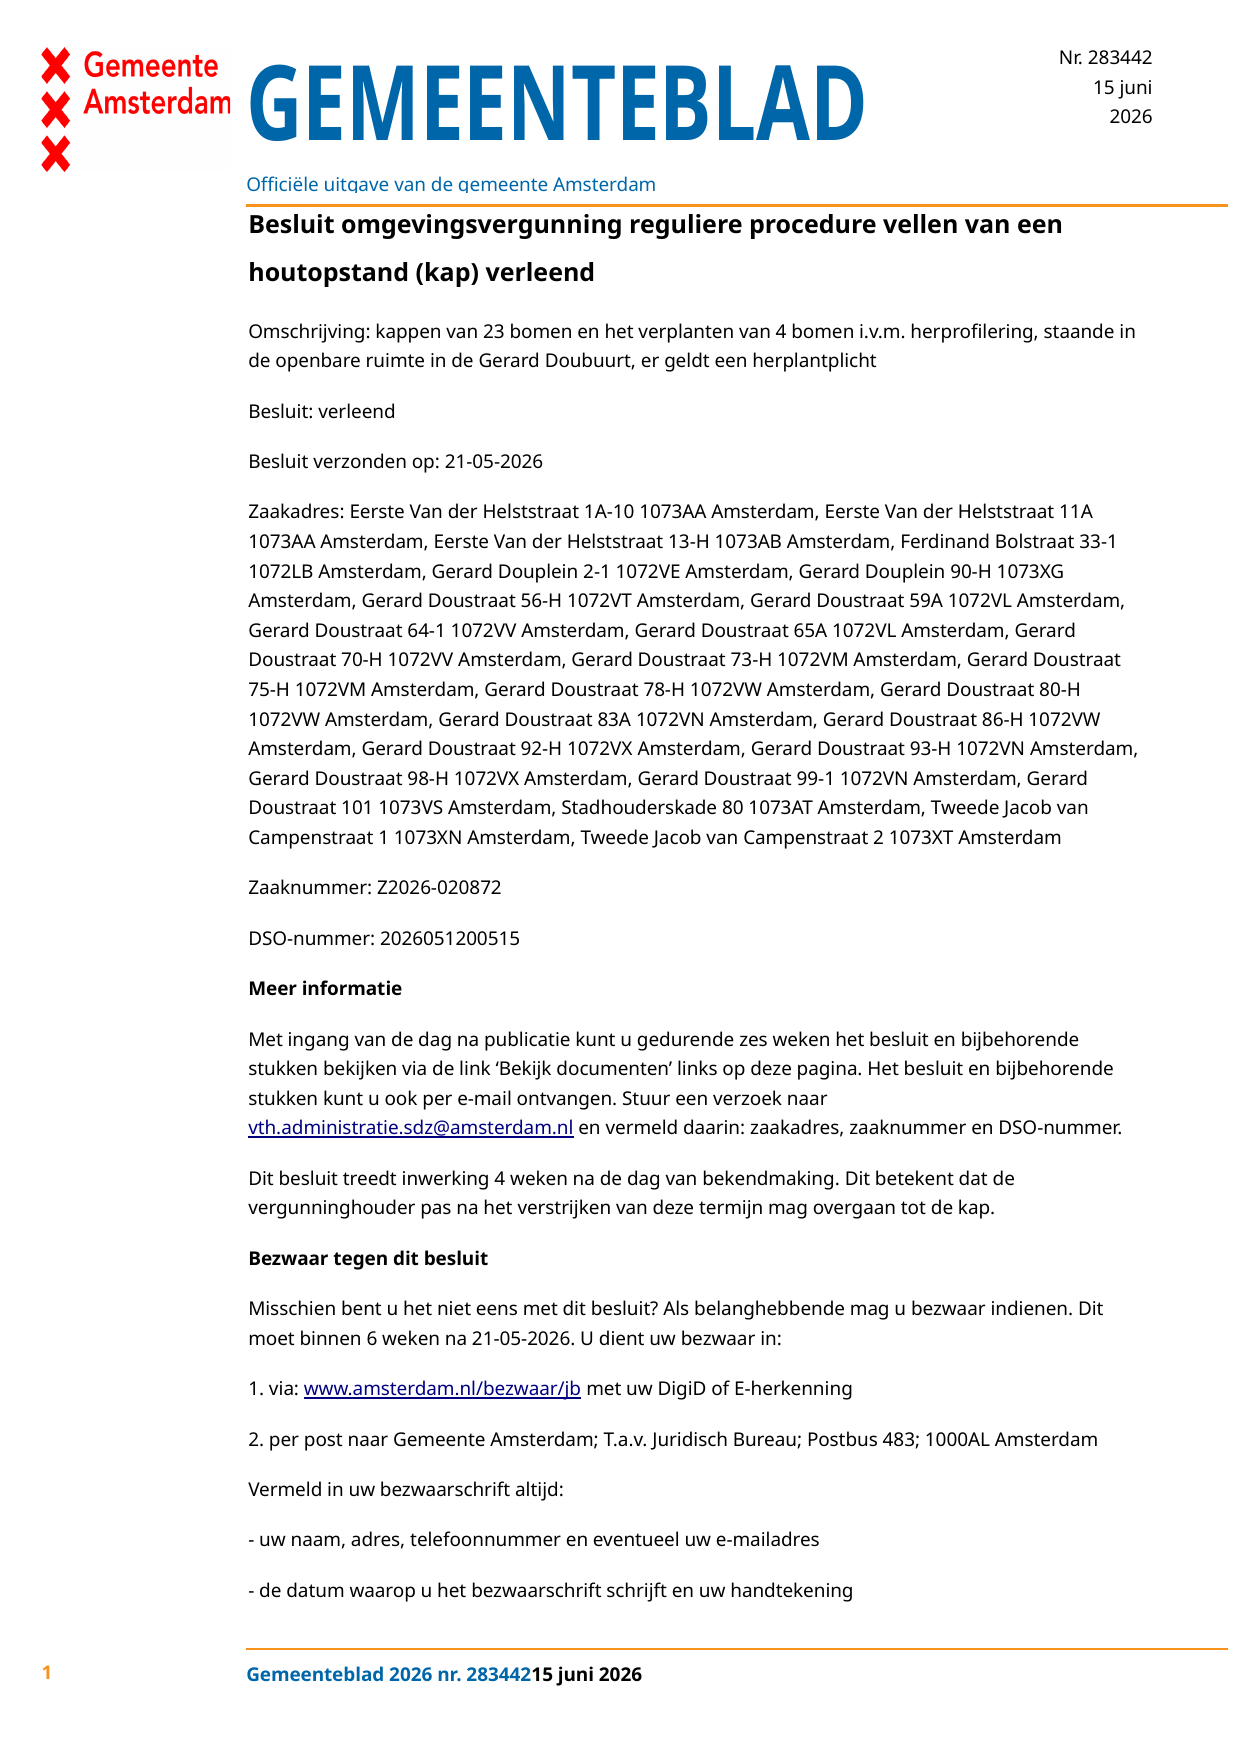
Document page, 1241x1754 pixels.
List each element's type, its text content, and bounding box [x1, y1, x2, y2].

text DSO-nummer: 2026051200515 [248, 925, 1152, 951]
text 1. via: www.amsterdam.nl/bezwaar/jb met uw DigiD of E-herkenning [248, 1375, 1152, 1401]
picture [41, 47, 231, 172]
text - uw naam, adres, telefoonnummer en eventueel uw e-mailadres [248, 1527, 1152, 1552]
text Dit besluit treedt inwerking 4 weken na de dag van bekendmaking. Dit betekent dat de vergunninghouder pas na het verstrijken van deze termijn mag overgaan tot de kap. [248, 1165, 1152, 1220]
text Met ingang van de dag na publicatie kunt u gedurende zes weken het besluit en bijbehorende stukken bekijken via de link ‘Bekijk documenten’ links op deze pagina. Het besluit en bijbehorende stukken kunt u ook per e-mail ontvangen. Stuur een verzoek naar vth.administratie.sdz@amsterdam.nl en vermeld daarin: zaakadres, zaaknummer en DSO-nummer. [248, 1026, 1152, 1140]
text Misschien bent u het niet eens met dit besluit? Als belanghebbende mag u bezwaar indienen. Dit moet binnen 6 weken na 21-05-2026. U dient uw bezwaar in: [248, 1295, 1152, 1351]
text 2. per post naar Gemeente Amsterdam; T.a.v. Juridisch Bureau; Postbus 483; 1000AL Amsterdam [248, 1426, 1152, 1452]
text Omschrijving: kappen van 23 bomen en het verplanten van 4 bomen i.v.m. herprofilering, staande in de openbare ruimte in de Gerard Doubuurt, er geldt een herplantplicht [248, 318, 1152, 373]
text Bezwaar tegen dit besluit [248, 1245, 1152, 1271]
text Meer informatie [248, 975, 1152, 1001]
text Besluit: verleend [248, 398, 1152, 424]
text Besluit omgevingsvergunning reguliere procedure vellen van een houtopstand (kap) verleend [248, 207, 1152, 288]
text Besluit verzonden op: 21-05-2026 [248, 448, 1152, 474]
text Zaakadres: Eerste Van der Helststraat 1A-10 1073AA Amsterdam, Eerste Van der Helststraat 11A 1073AA Amsterdam, Eerste Van der Helststraat 13-H 1073AB Amsterdam, Ferdinand Bolstraat 33-1 1072LB Amsterdam, Gerard Douplein 2-1 1072VE Amsterdam, Gerard Douplein 90-H 1073XG Amsterdam, Gerard Doustraat 56-H 1072VT Amsterdam, Gerard Doustraat 59A 1072VL Amsterdam, Gerard Doustraat 64-1 1072VV Amsterdam, Gerard Doustraat 65A 1072VL Amsterdam, Gerard Doustraat 70-H 1072VV Amsterdam, Gerard Doustraat 73-H 1072VM Amsterdam, Gerard Doustraat 75-H 1072VM Amsterdam, Gerard Doustraat 78-H 1072VW Amsterdam, Gerard Doustraat 80-H 1072VW Amsterdam, Gerard Doustraat 83A 1072VN Amsterdam, Gerard Doustraat 86-H 1072VW Amsterdam, Gerard Doustraat 92-H 1072VX Amsterdam, Gerard Doustraat 93-H 1072VN Amsterdam, Gerard Doustraat 98-H 1072VX Amsterdam, Gerard Doustraat 99-1 1072VN Amsterdam, Gerard Doustraat 101 1073VS Amsterdam, Stadhouderskade 80 1073AT Amsterdam, Tweede Jacob van Campenstraat 1 1073XN Amsterdam, Tweede Jacob van Campenstraat 2 1073XT Amsterdam [248, 499, 1152, 850]
text - de datum waarop u het bezwaarschrift schrijft en uw handtekening [248, 1577, 1152, 1603]
text Vermeld in uw bezwaarschrift altijd: [248, 1476, 1152, 1502]
text Zaaknummer: Z2026-020872 [248, 874, 1152, 900]
